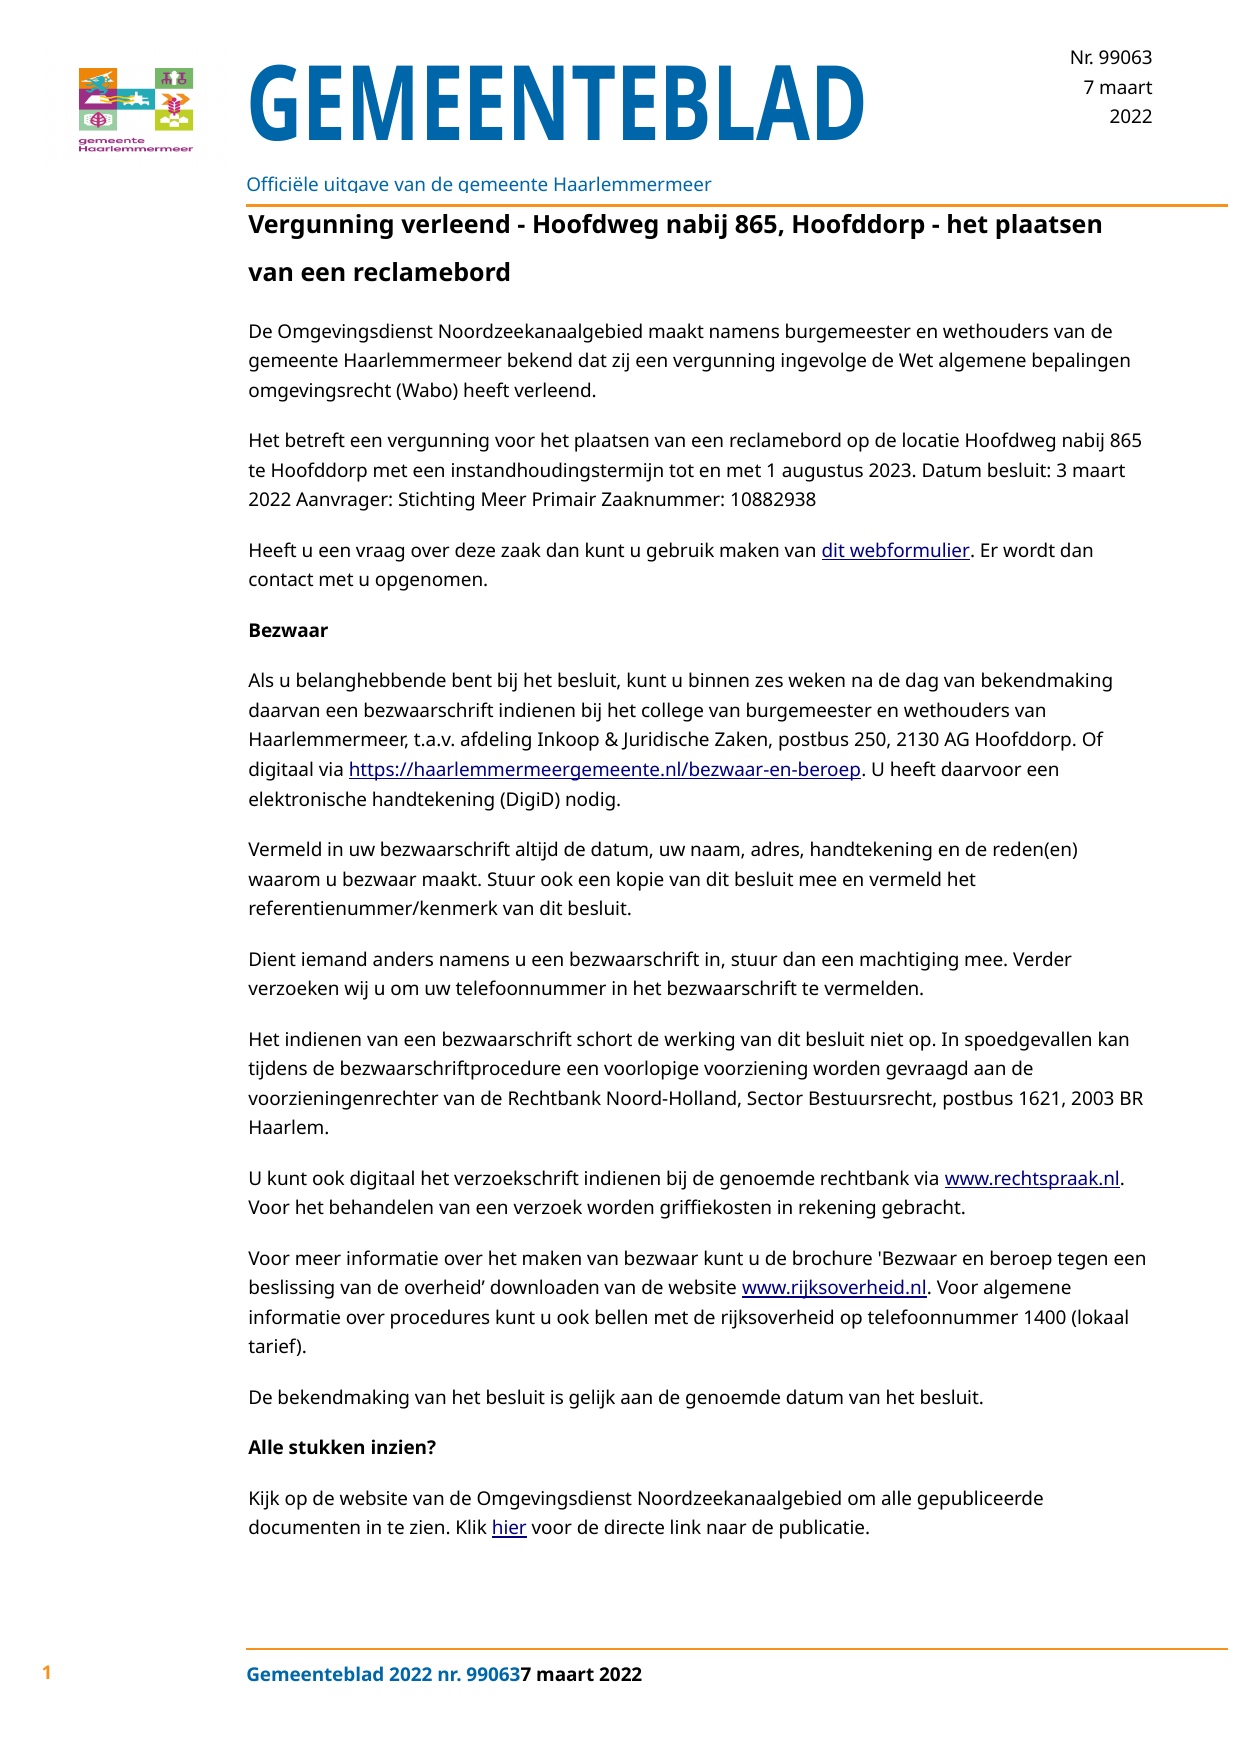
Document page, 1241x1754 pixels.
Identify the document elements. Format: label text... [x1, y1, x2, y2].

text Bezwaar [248, 617, 1152, 643]
text Het indienen van een bezwaarschrift schort de werking van dit besluit niet op. In spoedgevallen kan tijdens de bezwaarschriftprocedure een voorlopige voorziening worden gevraagd aan de voorzieningenrechter van de Rechtbank Noord-Holland, Sector Bestuursrecht, postbus 1621, 2003 BR Haarlem. [248, 1026, 1152, 1140]
picture [41, 47, 231, 172]
text Kijk op de website van de Omgevingsdienst Noordzeekanaalgebied om alle gepubliceerde documenten in te zien. Klik hier voor de directe link naar de publicatie. [248, 1485, 1152, 1540]
text Als u belanghebbende bent bij het besluit, kunt u binnen zes weken na de dag van bekendmaking daarvan een bezwaarschrift indienen bij het college van burgemeester en wethouders van Haarlemmermeer, t.a.v. afdeling Inkoop & Juridische Zaken, postbus 250, 2130 AG Hoofddorp. Of digitaal via https://haarlemmermeergemeente.nl/bezwaar-en-beroep. U heeft daarvoor een elektronische handtekening (DigiD) nodig. [248, 667, 1152, 812]
text Voor meer informatie over het maken van bezwaar kunt u de brochure 'Bezwaar en beroep tegen een beslissing van de overheid’ downloaden van de website www.rijksoverheid.nl. Voor algemene informatie over procedures kunt u ook bellen met de rijksoverheid op telefoonnummer 1400 (lokaal tarief). [248, 1245, 1152, 1359]
text Vergunning verleend - Hoofdweg nabij 865, Hoofddorp - het plaatsen van een reclamebord [248, 207, 1152, 288]
text De bekendmaking van het besluit is gelijk aan de genoemde datum van het besluit. [248, 1384, 1152, 1410]
text Heeft u een vraag over deze zaak dan kunt u gebruik maken van dit webformulier. Er wordt dan contact met u opgenomen. [248, 537, 1152, 592]
text U kunt ook digitaal het verzoekschrift indienen bij de genoemde rechtbank via www.rechtspraak.nl. Voor het behandelen van een verzoek worden griffiekosten in rekening gebracht. [248, 1165, 1152, 1220]
text De Omgevingsdienst Noordzeekanaalgebied maakt namens burgemeester en wethouders van de gemeente Haarlemmermeer bekend dat zij een vergunning ingevolge de Wet algemene bepalingen omgevingsrecht (Wabo) heeft verleend. [248, 318, 1152, 403]
text Dient iemand anders namens u een bezwaarschrift in, stuur dan een machtiging mee. Verder verzoeken wij u om uw telefoonnummer in het bezwaarschrift te vermelden. [248, 946, 1152, 1001]
text Het betreft een vergunning voor het plaatsen van een reclamebord op de locatie Hoofdweg nabij 865 te Hoofddorp met een instandhoudingstermijn tot en met 1 augustus 2023. Datum besluit: 3 maart 2022 Aanvrager: Stichting Meer Primair Zaaknummer: 10882938 [248, 427, 1152, 512]
text Alle stukken inzien? [248, 1434, 1152, 1460]
text Vermeld in uw bezwaarschrift altijd de datum, uw naam, adres, handtekening en de reden(en) waarom u bezwaar maakt. Stuur ook een kopie van dit besluit mee en vermeld het referentienummer/kenmerk van dit besluit. [248, 836, 1152, 921]
